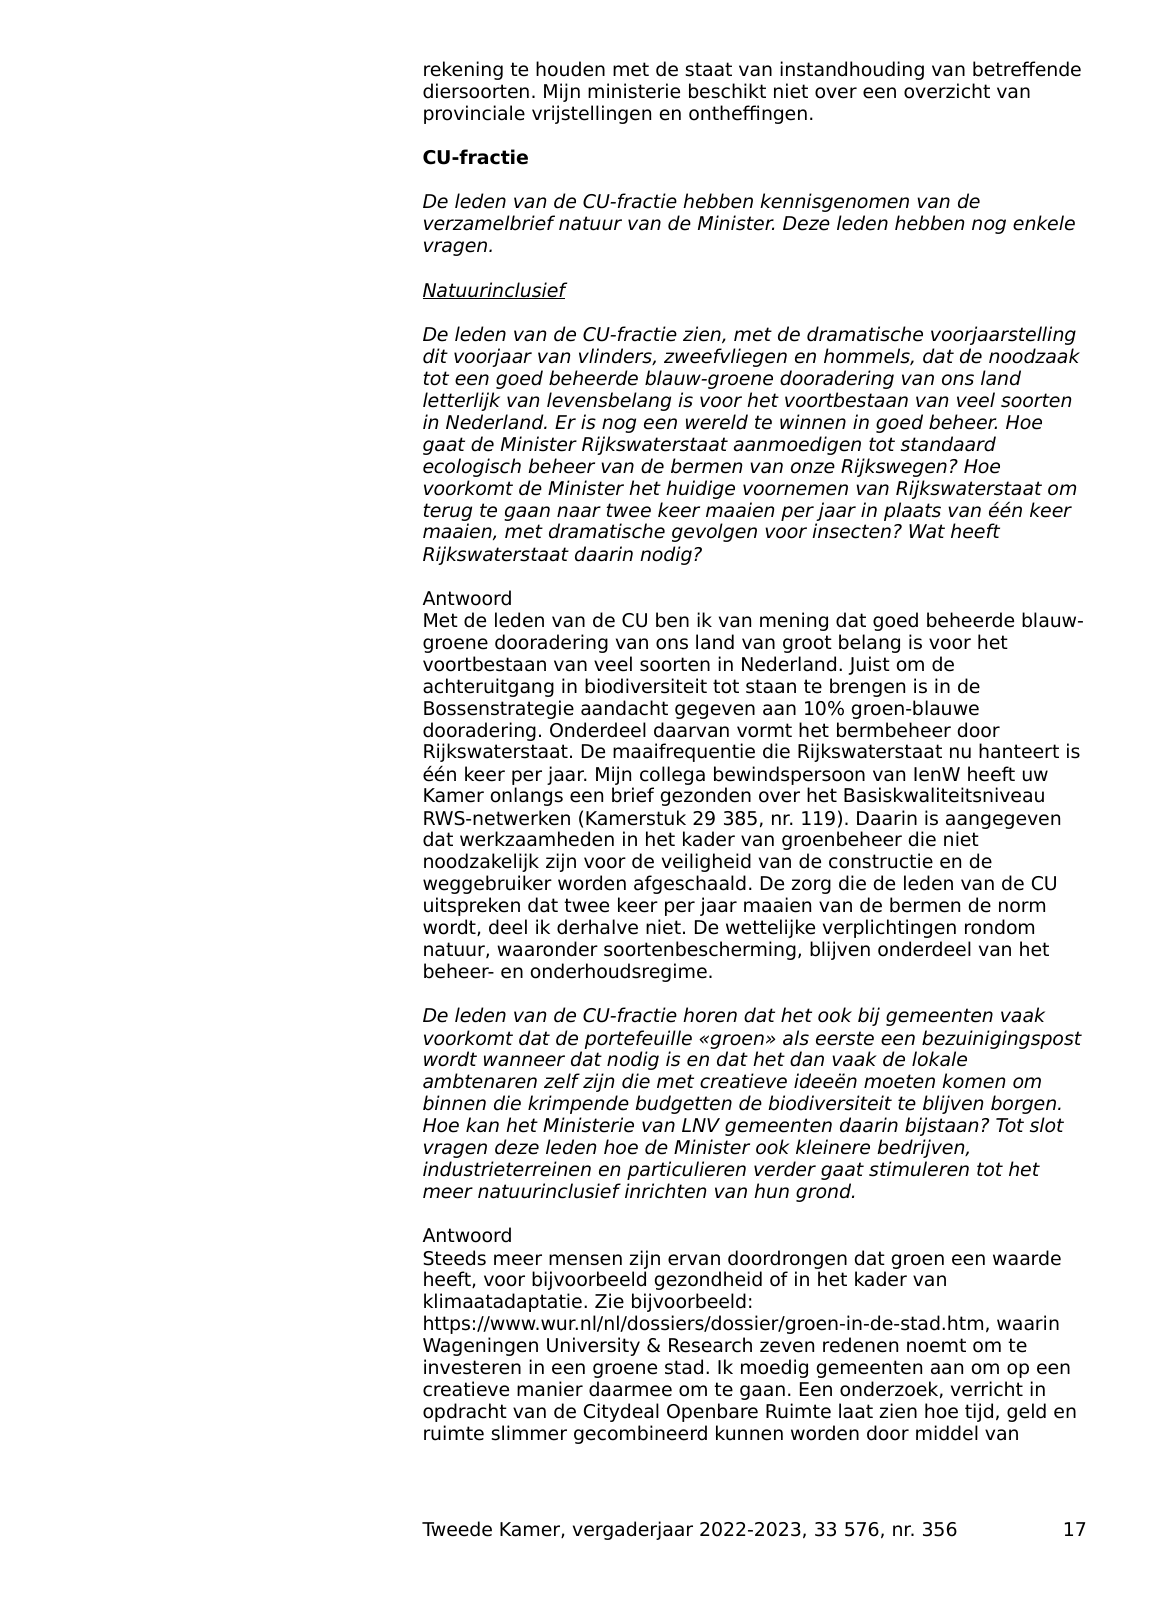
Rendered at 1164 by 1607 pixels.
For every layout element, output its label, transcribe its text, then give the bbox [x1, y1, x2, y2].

text Antwoord [422, 588, 1087, 609]
text De leden van de CU-fractie hebben kennisgenomen van de verzamelbrief natuur van de Minister. Deze leden hebben nog enkele vragen. [422, 191, 1087, 257]
text Steeds meer mensen zijn ervan doordrongen dat groen een waarde heeft, voor bijvoorbeeld gezondheid of in het kader van klimaatadaptatie. Zie bijvoorbeeld: https://www.wur.nl/nl/dossiers/dossier/groen-in-de-stad.htm, waarin Wageningen University & Research zeven redenen noemt om te investeren in een groene stad. Ik moedig gemeenten aan om op een creatieve manier daarmee om te gaan. Een onderzoek, verricht in opdracht van de Citydeal Openbare Ruimte laat zien hoe tijd, geld en ruimte slimmer gecombineerd kunnen worden door middel van [422, 1247, 1087, 1445]
subtitle Natuurinclusief [422, 279, 1087, 301]
subtitle CU-fractie [422, 147, 1087, 169]
text De leden van de CU-fractie horen dat het ook bij gemeenten vaak voorkomt dat de portefeuille «groen» als eerste een bezuinigingspost wordt wanneer dat nodig is en dat het dan vaak de lokale ambtenaren zelf zijn die met creatieve ideeën moeten komen om binnen die krimpende budgetten de biodiversiteit te blijven borgen. Hoe kan het Ministerie van LNV gemeenten daarin bijstaan? Tot slot vragen deze leden hoe de Minister ook kleinere bedrijven, industrieterreinen en particulieren verder gaat stimuleren tot het meer natuurinclusief inrichten van hun grond. [422, 1005, 1087, 1203]
text rekening te houden met de staat van instandhouding van betreffende diersoorten. Mijn ministerie beschikt niet over een overzicht van provinciale vrijstellingen en ontheffingen. [422, 59, 1087, 125]
text De leden van de CU-fractie zien, met de dramatische voorjaarstelling dit voorjaar van vlinders, zweefvliegen en hommels, dat de noodzaak tot een goed beheerde blauw-groene dooradering van ons land letterlijk van levensbelang is voor het voortbestaan van veel soorten in Nederland. Er is nog een wereld te winnen in goed beheer. Hoe gaat de Minister Rijkswaterstaat aanmoedigen tot standaard ecologisch beheer van de bermen van onze Rijkswegen? Hoe voorkomt de Minister het huidige voornemen van Rijkswaterstaat om terug te gaan naar twee keer maaien per jaar in plaats van één keer maaien, met dramatische gevolgen voor insecten? Wat heeft Rijkswaterstaat daarin nodig? [422, 324, 1087, 565]
text Met de leden van de CU ben ik van mening dat goed beheerde blauw-groene dooradering van ons land van groot belang is voor het voortbestaan van veel soorten in Nederland. Juist om de achteruitgang in biodiversiteit tot staan te brengen is in de Bossenstrategie aandacht gegeven aan 10% groen-blauwe dooradering. Onderdeel daarvan vormt het bermbeheer door Rijkswaterstaat. De maaifrequentie die Rijkswaterstaat nu hanteert is één keer per jaar. Mijn collega bewindspersoon van IenW heeft uw Kamer onlangs een brief gezonden over het Basiskwaliteitsniveau RWS-netwerken (Kamerstuk 29 385, nr. 119). Daarin is aangegeven dat werkzaamheden in het kader van groenbeheer die niet noodzakelijk zijn voor de veiligheid van de constructie en de weggebruiker worden afgeschaald. De zorg die de leden van de CU uitspreken dat twee keer per jaar maaien van de bermen de norm wordt, deel ik derhalve niet. De wettelijke verplichtingen rondom natuur, waaronder soortenbescherming, blijven onderdeel van het beheer- en onderhoudsregime. [422, 609, 1087, 983]
text Antwoord [422, 1225, 1087, 1247]
